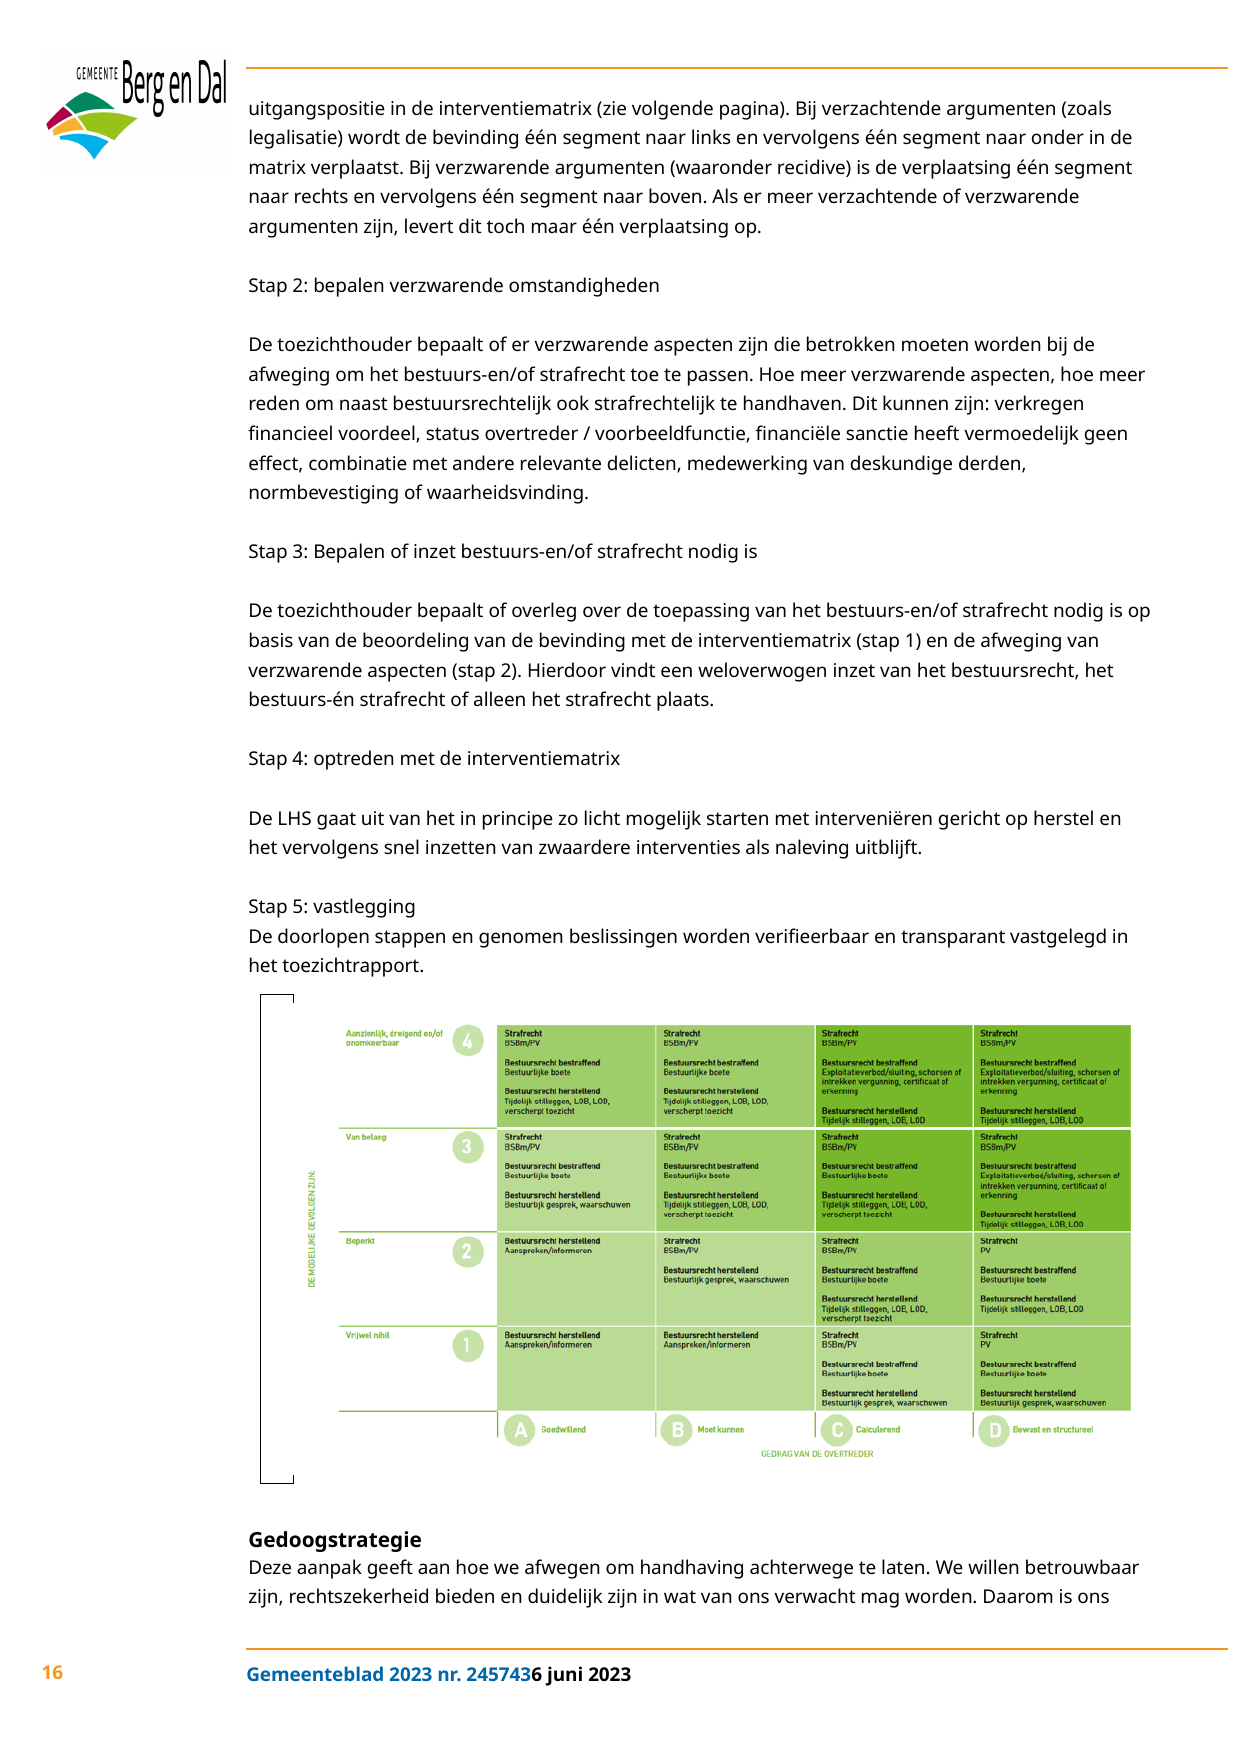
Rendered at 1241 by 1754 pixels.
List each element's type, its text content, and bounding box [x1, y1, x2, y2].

text Stap 4: optreden met de interventiematrix [248, 746, 1152, 771]
text De toezichthouder bepaalt of overleg over de toepassing van het bestuurs-en/of strafrecht nodig is op basis van de beoordeling van de bevinding met de interventiematrix (stap 1) en de afweging van verzwarende aspecten (stap 2). Hierdoor vindt een weloverwogen inzet van het bestuursrecht, het bestuurs-én strafrecht of alleen het strafrecht plaats. [248, 598, 1152, 712]
text Deze aanpak geeft aan hoe we afwegen om handhaving achterwege te laten. We willen betrouwbaar zijn, rechtszekerheid bieden en duidelijk zijn in wat van ons verwacht mag worden. Daarom is ons [248, 1554, 1152, 1609]
text Stap 5: vastlegging [248, 893, 1152, 919]
text De doorlopen stappen en genomen beslissingen worden verifieerbaar en transparant vastgelegd in het toezichtrapport. [248, 923, 1152, 978]
text Stap 2: bepalen verzwarende omstandigheden [248, 272, 1152, 298]
text uitgangspositie in de interventiematrix (zie volgende pagina). Bij verzachtende argumenten (zoals legalisatie) wordt de bevinding één segment naar links en vervolgens één segment naar onder in de matrix verplaatst. Bij verzwarende argumenten (waaronder recidive) is de verplaatsing één segment naar rechts en vervolgens één segment naar boven. Als er meer verzachtende of verzwarende argumenten zijn, levert dit toch maar één verplaatsing op. [248, 95, 1152, 239]
picture [41, 47, 231, 172]
text De toezichthouder bepaalt of er verzwarende aspecten zijn die betrokken moeten worden bij de afweging om het bestuurs-en/of strafrecht toe te passen. Hoe meer verzwarende aspecten, hoe meer reden om naast bestuursrechtelijk ook strafrechtelijk te handhaven. Dit kunnen zijn: verkregen financieel voordeel, status overtreder / voorbeeldfunctie, financiële sanctie heeft vermoedelijk geen effect, combinatie met andere relevante delicten, medewerking van deskundige derden, normbevestiging of waarheidsvinding. [248, 331, 1152, 505]
picture [268, 1003, 1154, 1475]
text Gedoogstrategie [248, 1526, 1152, 1554]
text De LHS gaat uit van het in principe zo licht mogelijk starten met interveniëren gericht op herstel en het vervolgens snel inzetten van zwaardere interventies als naleving uitblijft. [248, 805, 1152, 860]
text Stap 3: Bepalen of inzet bestuurs-en/of strafrecht nodig is [248, 538, 1152, 564]
